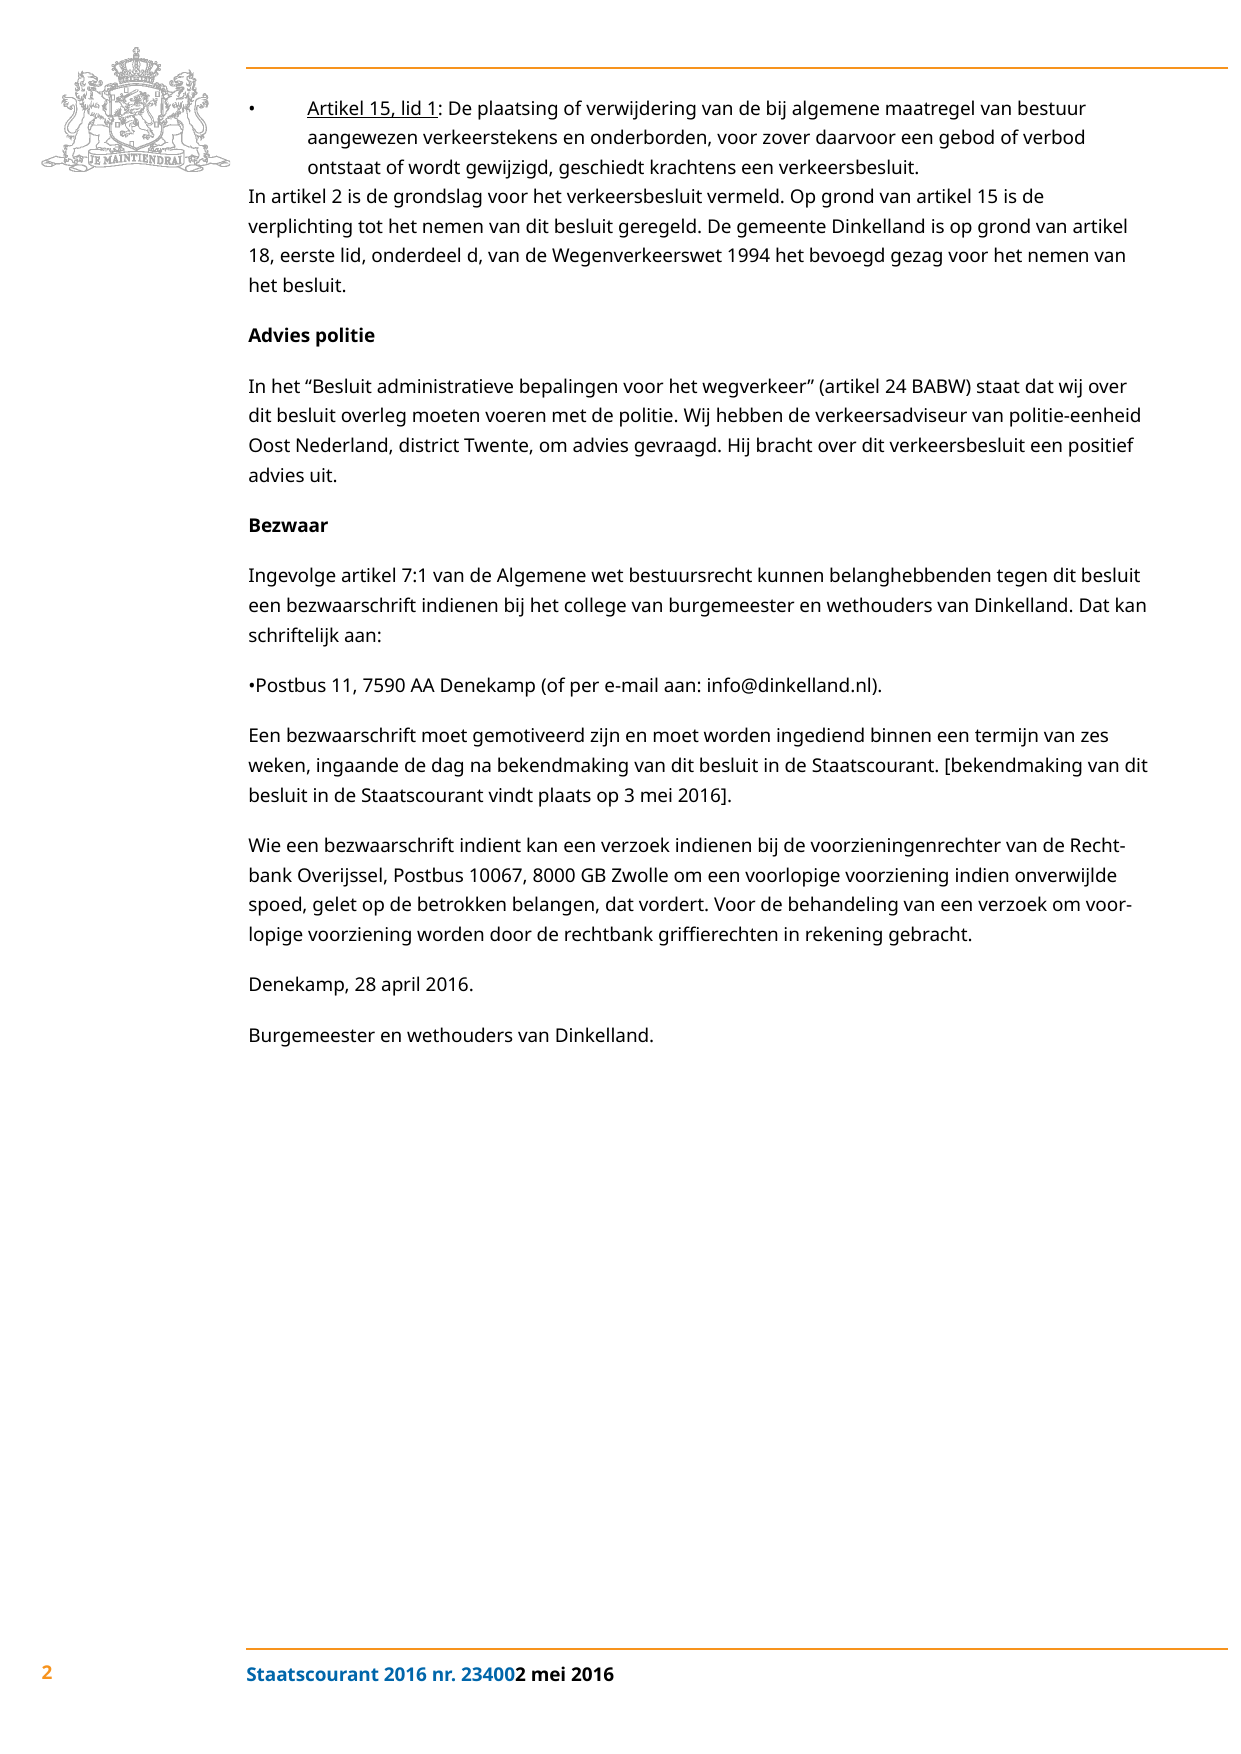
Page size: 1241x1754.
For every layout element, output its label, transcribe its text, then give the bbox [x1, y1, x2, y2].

text In het “Besluit administratieve bepalingen voor het wegverkeer” (artikel 24 BABW) staat dat wij over dit besluit overleg moeten voeren met de politie. Wij hebben de verkeersadviseur van politie-eenheid Oost Nederland, district Twente, om advies gevraagd. Hij bracht over dit verkeersbesluit een positief advies uit. [248, 373, 1152, 488]
text Bezwaar [248, 512, 1152, 538]
text Burgemeester en wethouders van Dinkelland. [248, 1022, 1152, 1048]
list Artikel 15, lid 1: De plaatsing of verwijdering van de bij algemene maatregel van bestuur aangewezen verkeerstekens en onderborden, voor zover daarvoor een gebod of verbod ontstaat of wordt gewijzigd, geschiedt krachtens een verkeersbesluit. [248, 95, 1152, 180]
text Ingevolge artikel 7:1 van de Algemene wet bestuursrecht kunnen belanghebbenden tegen dit besluit een bezwaarschrift indienen bij het college van burgemeester en wethouders van Dinkelland. Dat kan schriftelijk aan: [248, 563, 1152, 648]
text •Postbus 11, 7590 AA Denekamp (of per e-mail aan: info@dinkelland.nl). [248, 672, 1152, 698]
text Een bezwaarschrift moet gemotiveerd zijn en moet worden ingediend binnen een termijn van zes weken, ingaande de dag na bekendmaking van dit besluit in de Staatscourant. [bekendmaking van dit besluit in de Staatscourant vindt plaats op 3 mei 2016]. [248, 723, 1152, 808]
text In artikel 2 is de grondslag voor het verkeersbesluit vermeld. Op grond van artikel 15 is de verplichting tot het nemen van dit besluit geregeld. De gemeente Dinkelland is op grond van artikel 18, eerste lid, onderdeel d, van de Wegenverkeerswet 1994 het bevoegd gezag voor het nemen van het besluit. [248, 183, 1152, 298]
text Advies politie [248, 323, 1152, 348]
picture [41, 47, 231, 172]
text Wie een bezwaarschrift indient kan een verzoek indienen bij de voorzieningenrechter van de Recht-bank Overijssel, Postbus 10067, 8000 GB Zwolle om een voorlopige voorziening indien onverwijlde spoed, gelet op de betrokken belangen, dat vordert. Voor de behandeling van een verzoek om voor-lopige voorziening worden door de rechtbank griffierechten in rekening gebracht. [248, 832, 1152, 947]
text Denekamp, 28 april 2016. [248, 971, 1152, 997]
